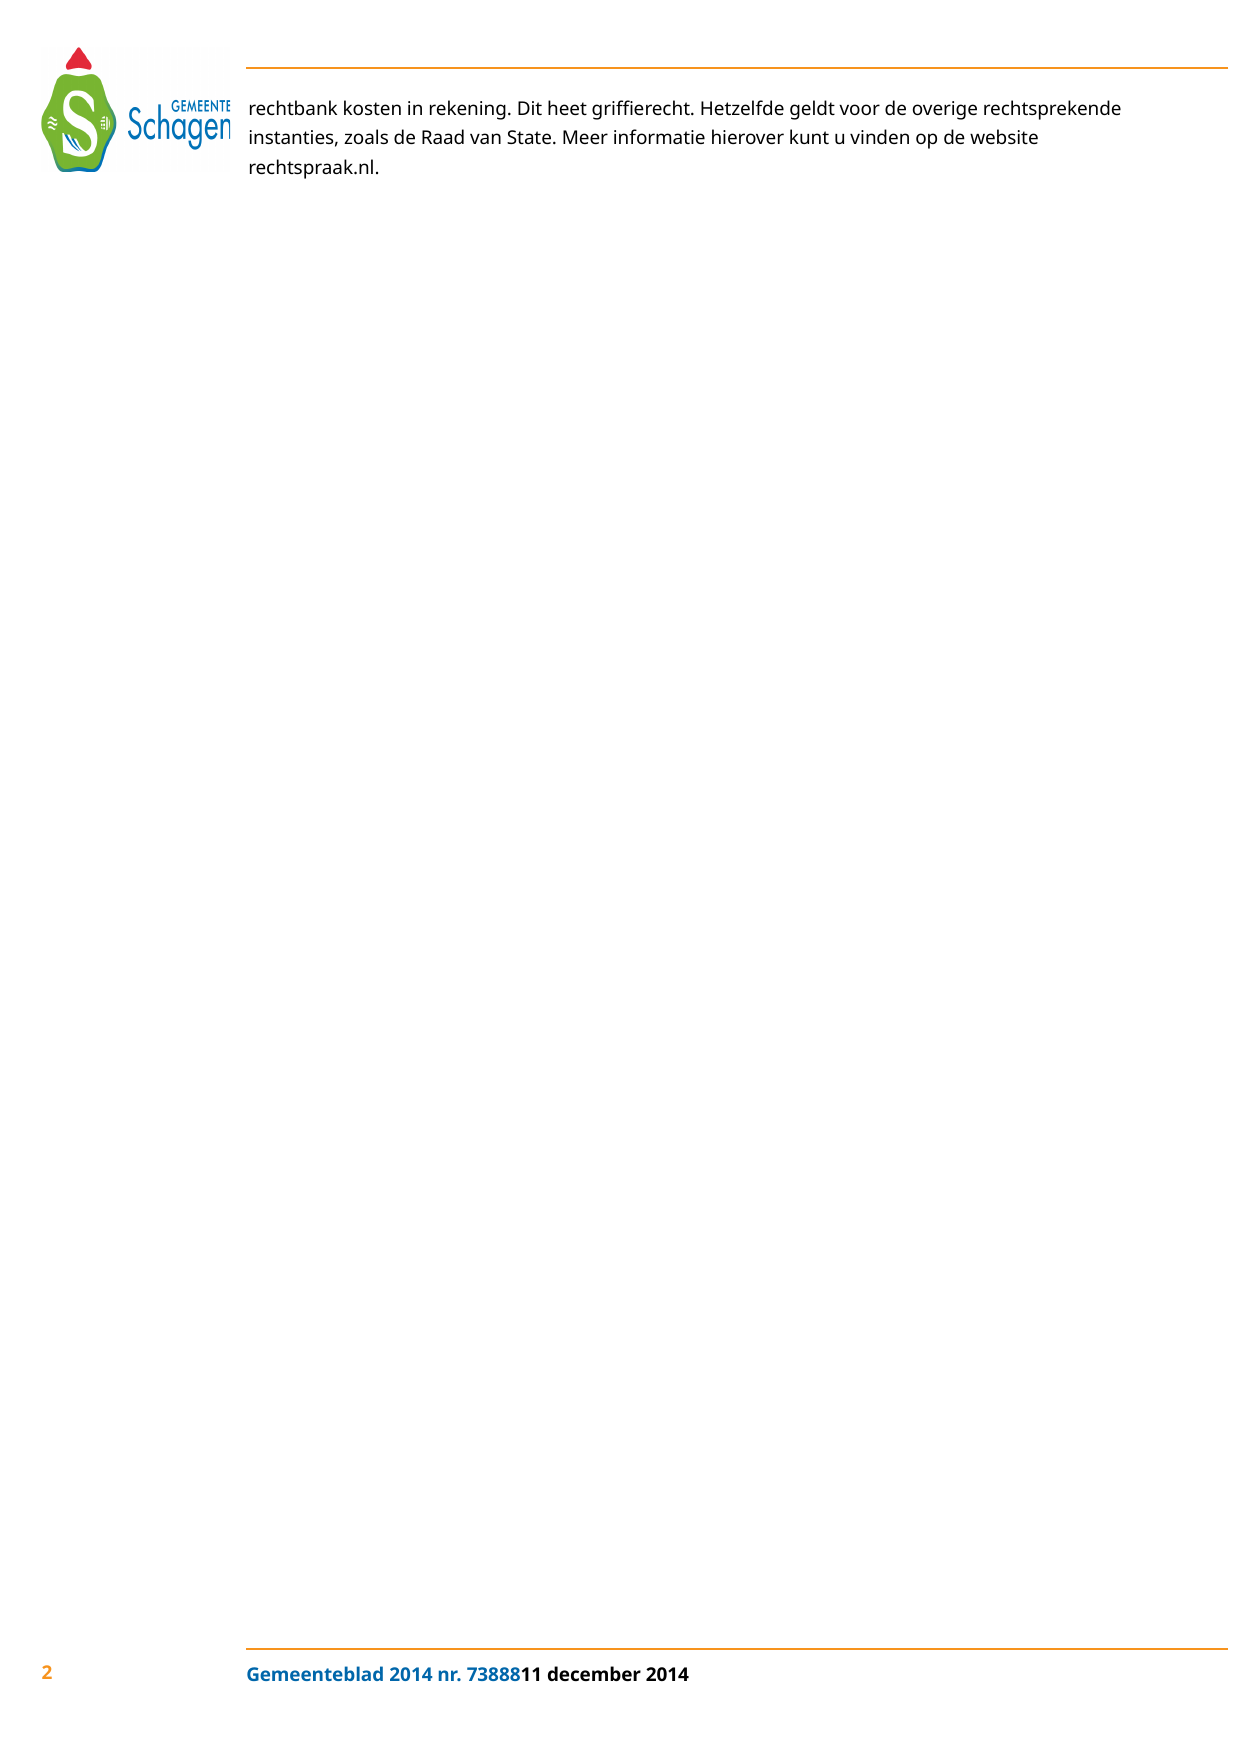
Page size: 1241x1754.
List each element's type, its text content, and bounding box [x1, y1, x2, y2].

picture [41, 47, 231, 172]
text rechtbank kosten in rekening. Dit heet griffierecht. Hetzelfde geldt voor de overige rechtsprekende instanties, zoals de Raad van State. Meer informatie hierover kunt u vinden op de website rechtspraak.nl. [248, 95, 1152, 180]
